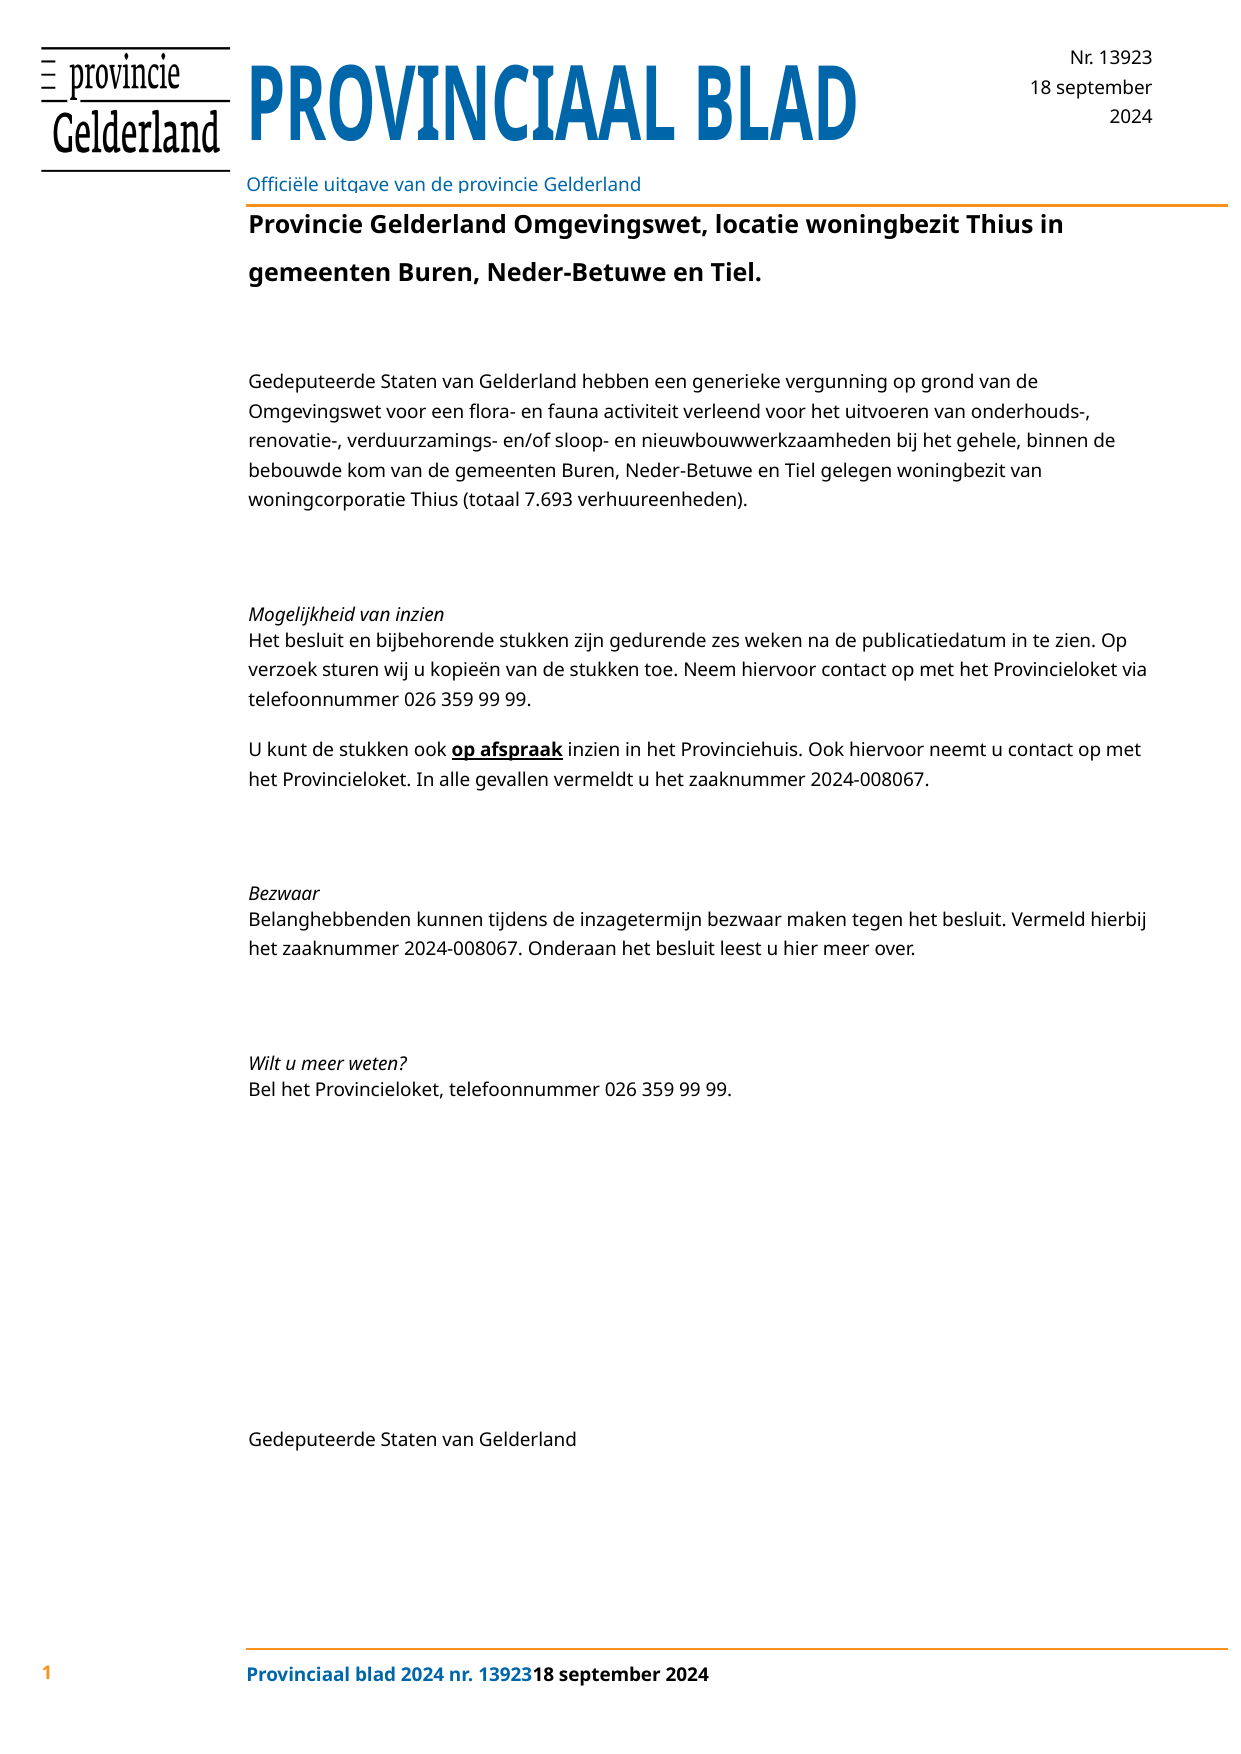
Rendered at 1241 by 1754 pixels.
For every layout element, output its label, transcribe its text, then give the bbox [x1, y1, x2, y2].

picture [41, 47, 231, 172]
text Mogelijkheid van inzien [248, 601, 1152, 627]
text U kunt de stukken ook op afspraak inzien in het Provinciehuis. Ook hiervoor neemt u contact op met het Provincieloket. In alle gevallen vermeldt u het zaaknummer 2024-008067. [248, 736, 1152, 792]
text Het besluit en bijbehorende stukken zijn gedurende zes weken na de publicatiedatum in te zien. Op verzoek sturen wij u kopieën van de stukken toe. Neem hiervoor contact op met het Provincieloket via telefoonnummer 026 359 99 99. [248, 627, 1152, 712]
text Gedeputeerde Staten van Gelderland [248, 1426, 1152, 1452]
text Belanghebbenden kunnen tijdens de inzagetermijn bezwaar maken tegen het besluit. Vermeld hierbij het zaaknummer 2024-008067. Onderaan het besluit leest u hier meer over. [248, 906, 1152, 961]
text Bezwaar [248, 880, 1152, 906]
text Wilt u meer weten? [248, 1050, 1152, 1076]
text Provincie Gelderland Omgevingswet, locatie woningbezit Thius in gemeenten Buren, Neder-Betuwe en Tiel. [248, 207, 1152, 288]
text Gedeputeerde Staten van Gelderland hebben een generieke vergunning op grond van de Omgevingswet voor een flora- en fauna activiteit verleend voor het uitvoeren van onderhouds-, renovatie-, verduurzamings- en/of sloop- en nieuwbouwwerkzaamheden bij het gehele, binnen de bebouwde kom van de gemeenten Buren, Neder-Betuwe en Tiel gelegen woningbezit van woningcorporatie Thius (totaal 7.693 verhuureenheden). [248, 368, 1152, 512]
text Bel het Provincieloket, telefoonnummer 026 359 99 99. [248, 1076, 1152, 1101]
